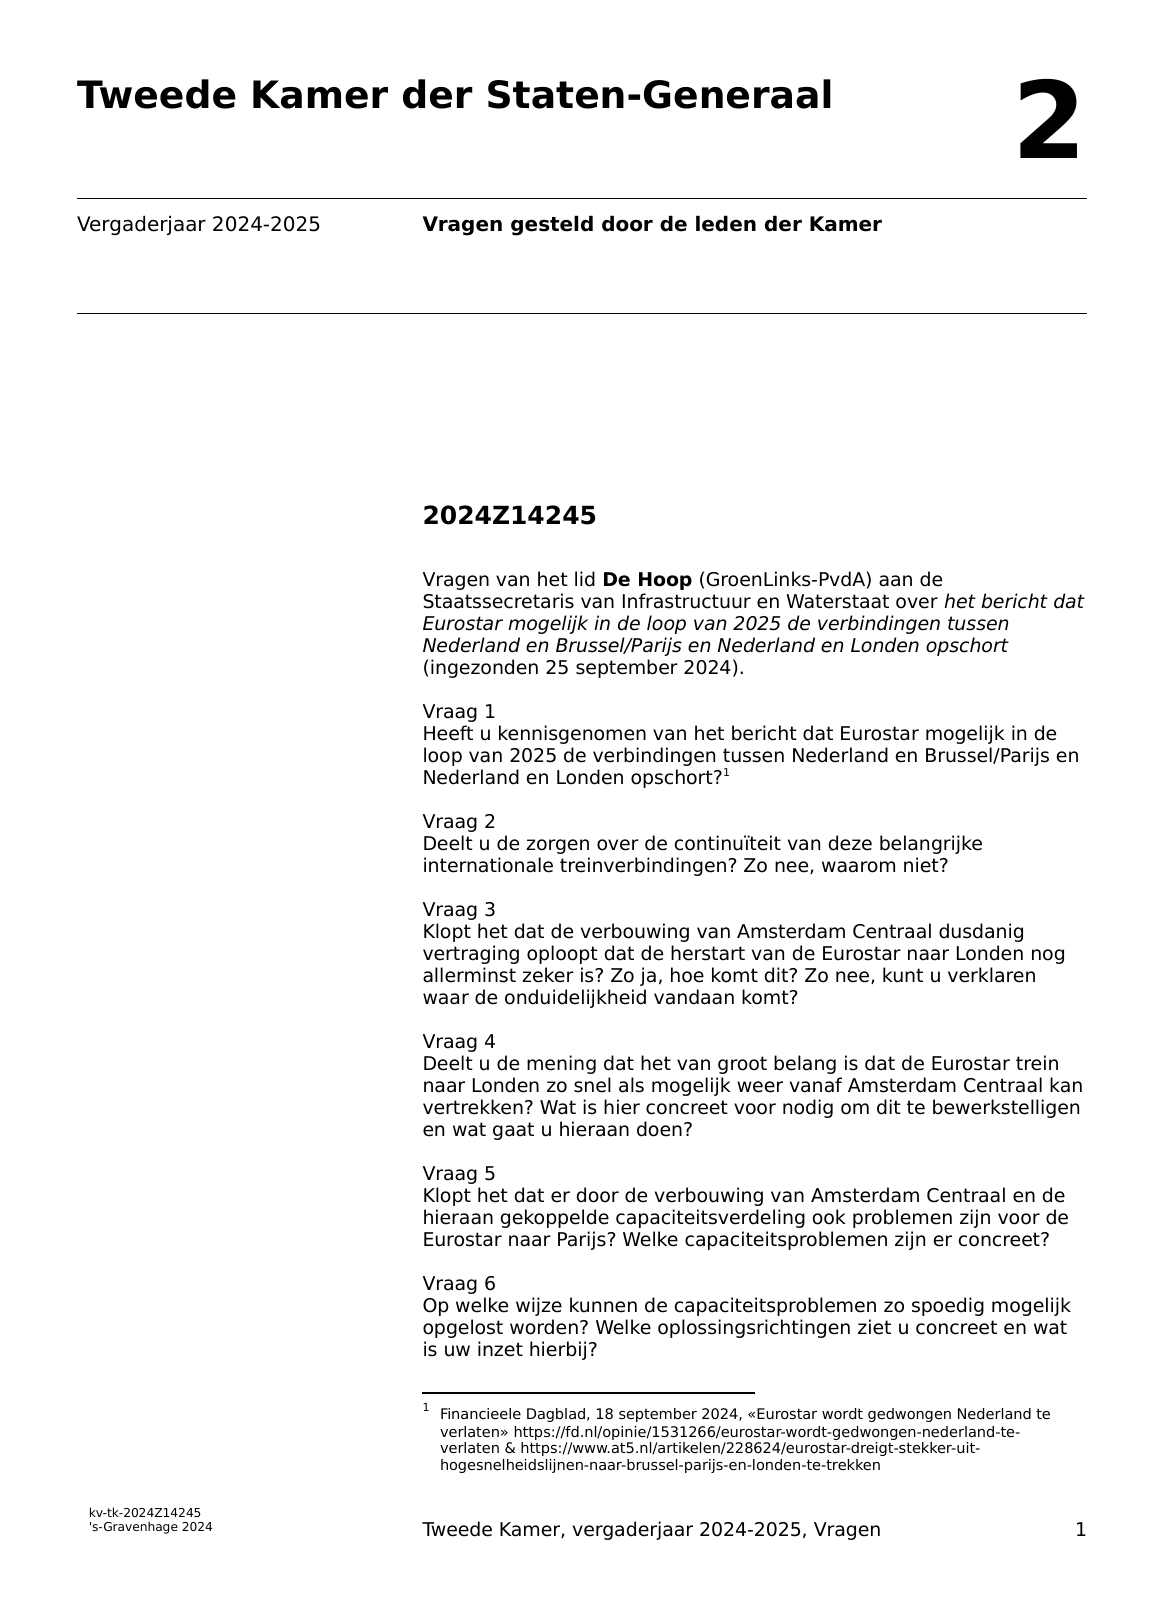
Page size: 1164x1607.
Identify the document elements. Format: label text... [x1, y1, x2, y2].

table_cell Vergaderjaar 2024-2025 [77, 199, 422, 313]
text Deelt u de zorgen over de continuïteit van deze belangrijke internationale treinverbindingen? Zo nee, waarom niet? [422, 833, 1087, 877]
text Vraag 3 [422, 899, 1087, 921]
text Vragen van het lid De Hoop (GroenLinks-PvdA) aan de Staatssecretaris van Infrastructuur en Waterstaat over het bericht dat Eurostar mogelijk in de loop van 2025 de verbindingen tussen Nederland en Brussel/Parijs en Nederland en Londen opschort (ingezonden 25 september 2024). [422, 569, 1087, 679]
text Vraag 4 [422, 1031, 1087, 1053]
text Vraag 1 [422, 701, 1087, 723]
text kv-tk-2024Z14245 [88, 1506, 323, 1520]
text Heeft u kennisgenomen van het bericht dat Eurostar mogelijk in de loop van 2025 de verbindingen tussen Nederland en Brussel/Parijs en Nederland en Londen opschort? [422, 723, 1087, 789]
text Financieele Dagblad, 18 september 2024, «Eurostar wordt gedwongen Nederland te verlaten» https://fd.nl/opinie/1531266/eurostar-wordt-gedwongen-nederland-te-verlaten & https://www.at5.nl/artikelen/228624/eurostar-dreigt-stekker-uit-hogesnelheidslijnen-naar-brussel-parijs-en-londen-te-trekken [422, 1402, 1087, 1474]
text Vraag 6 [422, 1273, 1087, 1295]
text 's-Gravenhage 2024 [88, 1520, 323, 1534]
text Vraag 5 [422, 1163, 1087, 1185]
text Deelt u de mening dat het van groot belang is dat de Eurostar trein naar Londen zo snel als mogelijk weer vanaf Amsterdam Centraal kan vertrekken? Wat is hier concreet voor nodig om dit te bewerkstelligen en wat gaat u hieraan doen? [422, 1053, 1087, 1141]
text Klopt het dat de verbouwing van Amsterdam Centraal dusdanig vertraging oploopt dat de herstart van de Eurostar naar Londen nog allerminst zeker is? Zo ja, hoe komt dit? Zo nee, kunt u verklaren waar de onduidelijkheid vandaan komt? [422, 921, 1087, 1009]
text Vraag 2 [422, 811, 1087, 833]
table_cell Vragen gesteld door de leden der Kamer [422, 199, 1087, 313]
text 2024Z14245 [422, 501, 1087, 531]
text Klopt het dat er door de verbouwing van Amsterdam Centraal en de hieraan gekoppelde capaciteitsverdeling ook problemen zijn voor de Eurostar naar Parijs? Welke capaciteitsproblemen zijn er concreet? [422, 1185, 1087, 1251]
table_header Tweede Kamer der Staten-Generaal [77, 59, 886, 198]
text Op welke wijze kunnen de capaciteitsproblemen zo spoedig mogelijk opgelost worden? Welke oplossingsrichtingen ziet u concreet en wat is uw inzet hierbij? [422, 1295, 1087, 1361]
table_header 2 [886, 59, 1087, 198]
